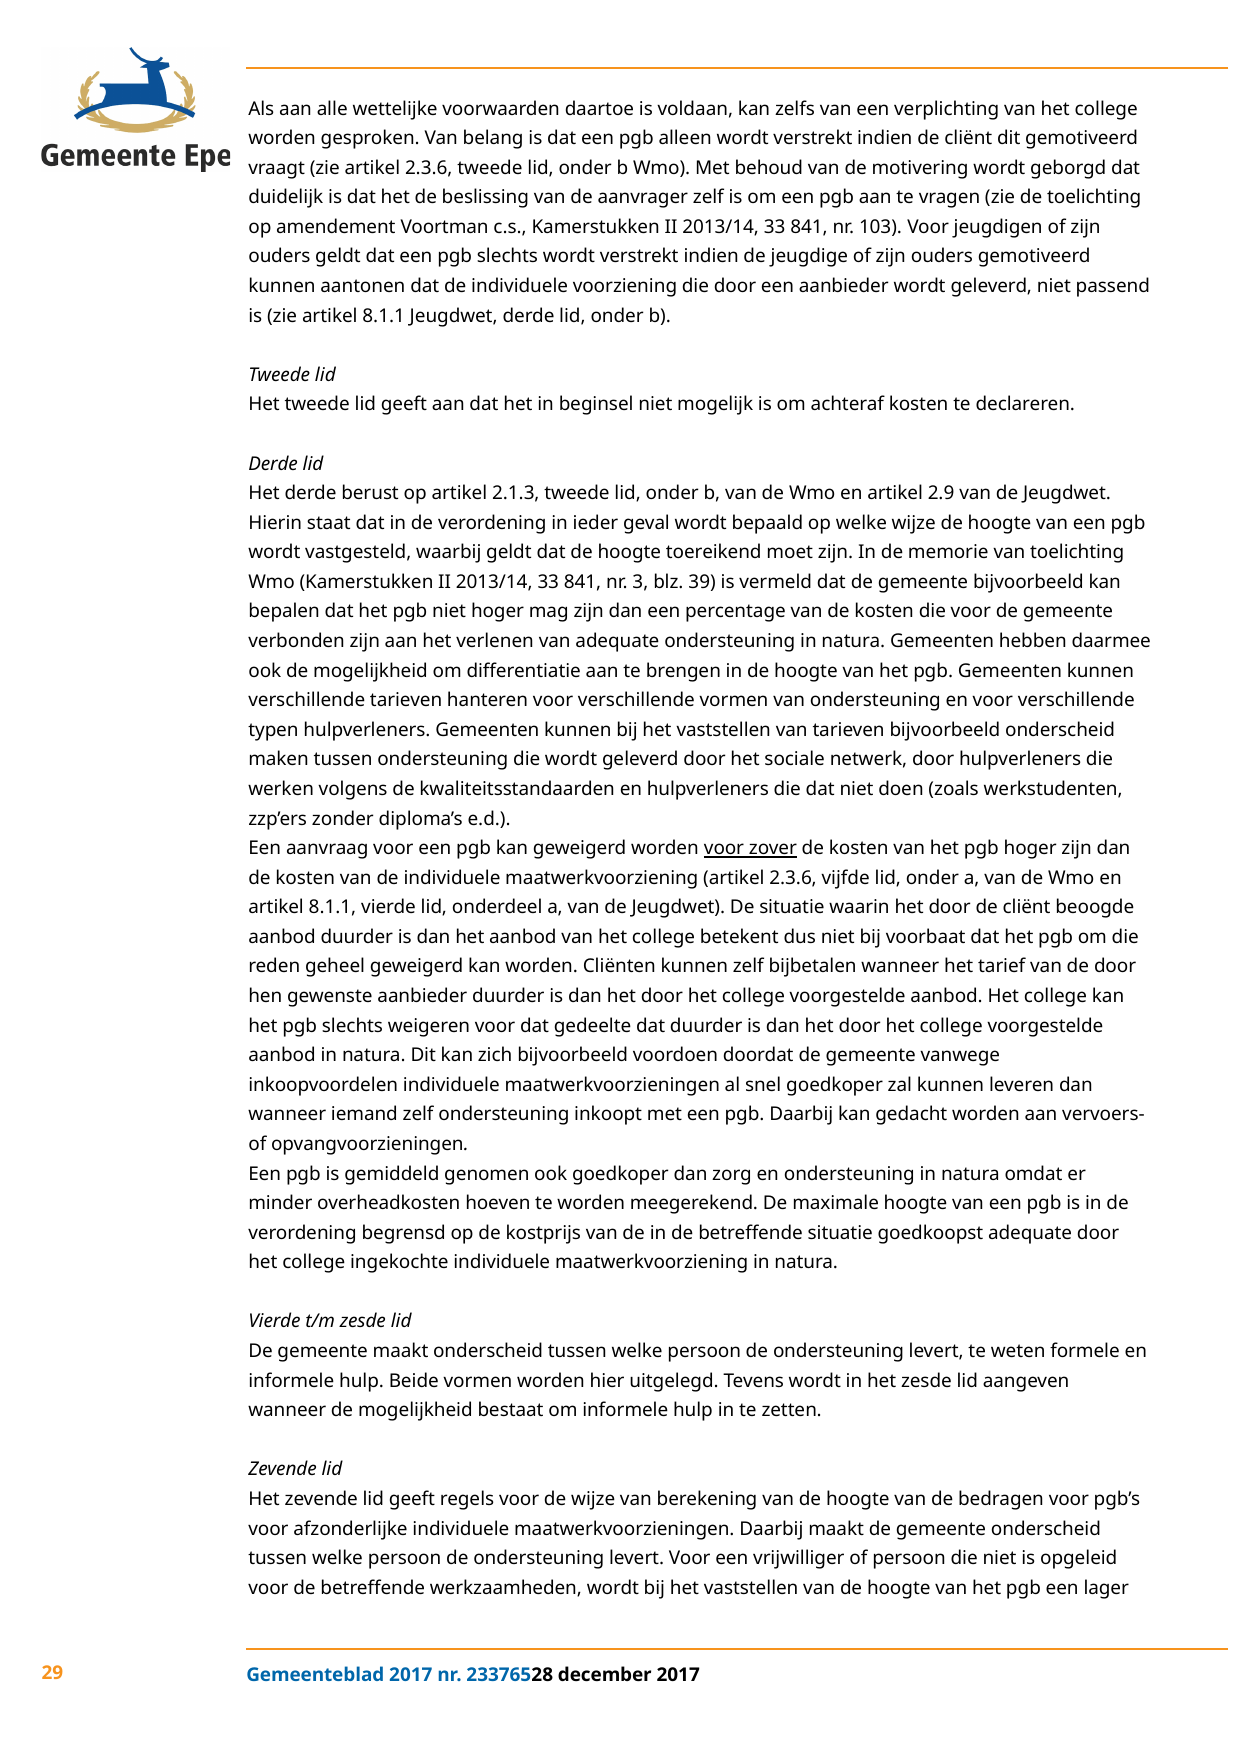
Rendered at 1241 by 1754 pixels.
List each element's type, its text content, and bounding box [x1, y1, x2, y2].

text Het tweede lid geeft aan dat het in beginsel niet mogelijk is om achteraf kosten te declareren. [248, 391, 1152, 416]
text Derde lid [248, 450, 1152, 476]
text Een pgb is gemiddeld genomen ook goedkoper dan zorg en ondersteuning in natura omdat er minder overheadkosten hoeven te worden meegerekend. De maximale hoogte van een pgb is in de verordening begrensd op de kostprijs van de in de betreffende situatie goedkoopst adequate door het college ingekochte individuele maatwerkvoorziening in natura. [248, 1160, 1152, 1274]
text Tweede lid [248, 361, 1152, 387]
text Het derde berust op artikel 2.1.3, tweede lid, onder b, van de Wmo en artikel 2.9 van de Jeugdwet. Hierin staat dat in de verordening in ieder geval wordt bepaald op welke wijze de hoogte van een pgb wordt vastgesteld, waarbij geldt dat de hoogte toereikend moet zijn. In de memorie van toelichting Wmo (Kamerstukken II 2013/14, 33 841, nr. 3, blz. 39) is vermeld dat de gemeente bijvoorbeeld kan bepalen dat het pgb niet hoger mag zijn dan een percentage van de kosten die voor de gemeente verbonden zijn aan het verlenen van adequate ondersteuning in natura. Gemeenten hebben daarmee ook de mogelijkheid om differentiatie aan te brengen in de hoogte van het pgb. Gemeenten kunnen verschillende tarieven hanteren voor verschillende vormen van ondersteuning en voor verschillende typen hulpverleners. Gemeenten kunnen bij het vaststellen van tarieven bijvoorbeeld onderscheid maken tussen ondersteuning die wordt geleverd door het sociale netwerk, door hulpverleners die werken volgens de kwaliteitsstandaarden en hulpverleners die dat niet doen (zoals werkstudenten, zzp’ers zonder diploma’s e.d.). [248, 479, 1152, 831]
text Vierde t/m zesde lid [248, 1308, 1152, 1333]
picture [41, 47, 231, 172]
text Een aanvraag voor een pgb kan geweigerd worden voor zover de kosten van het pgb hoger zijn dan de kosten van de individuele maatwerkvoorziening (artikel 2.3.6, vijfde lid, onder a, van de Wmo en artikel 8.1.1, vierde lid, onderdeel a, van de Jeugdwet). De situatie waarin het door de cliënt beoogde aanbod duurder is dan het aanbod van het college betekent dus niet bij voorbaat dat het pgb om die reden geheel geweigerd kan worden. Cliënten kunnen zelf bijbetalen wanneer het tarief van de door hen gewenste aanbieder duurder is dan het door het college voorgestelde aanbod. Het college kan het pgb slechts weigeren voor dat gedeelte dat duurder is dan het door het college voorgestelde aanbod in natura. Dit kan zich bijvoorbeeld voordoen doordat de gemeente vanwege inkoopvoordelen individuele maatwerkvoorzieningen al snel goedkoper zal kunnen leveren dan wanneer iemand zelf ondersteuning inkoopt met een pgb. Daarbij kan gedacht worden aan vervoers- of opvangvoorzieningen. [248, 834, 1152, 1156]
text Als aan alle wettelijke voorwaarden daartoe is voldaan, kan zelfs van een verplichting van het college worden gesproken. Van belang is dat een pgb alleen wordt verstrekt indien de cliënt dit gemotiveerd vraagt (zie artikel 2.3.6, tweede lid, onder b Wmo). Met behoud van de motivering wordt geborgd dat duidelijk is dat het de beslissing van de aanvrager zelf is om een pgb aan te vragen (zie de toelichting op amendement Voortman c.s., Kamerstukken II 2013/14, 33 841, nr. 103). Voor jeugdigen of zijn ouders geldt dat een pgb slechts wordt verstrekt indien de jeugdige of zijn ouders gemotiveerd kunnen aantonen dat de individuele voorziening die door een aanbieder wordt geleverd, niet passend is (zie artikel 8.1.1 Jeugdwet, derde lid, onder b). [248, 95, 1152, 328]
text De gemeente maakt onderscheid tussen welke persoon de ondersteuning levert, te weten formele en informele hulp. Beide vormen worden hier uitgelegd. Tevens wordt in het zesde lid aangeven wanneer de mogelijkheid bestaat om informele hulp in te zetten. [248, 1337, 1152, 1422]
text Zevende lid [248, 1456, 1152, 1481]
text Het zevende lid geeft regels voor de wijze van berekening van de hoogte van de bedragen voor pgb’s voor afzonderlijke individuele maatwerkvoorzieningen. Daarbij maakt de gemeente onderscheid tussen welke persoon de ondersteuning levert. Voor een vrijwilliger of persoon die niet is opgeleid voor de betreffende werkzaamheden, wordt bij het vaststellen van de hoogte van het pgb een lager [248, 1485, 1152, 1600]
